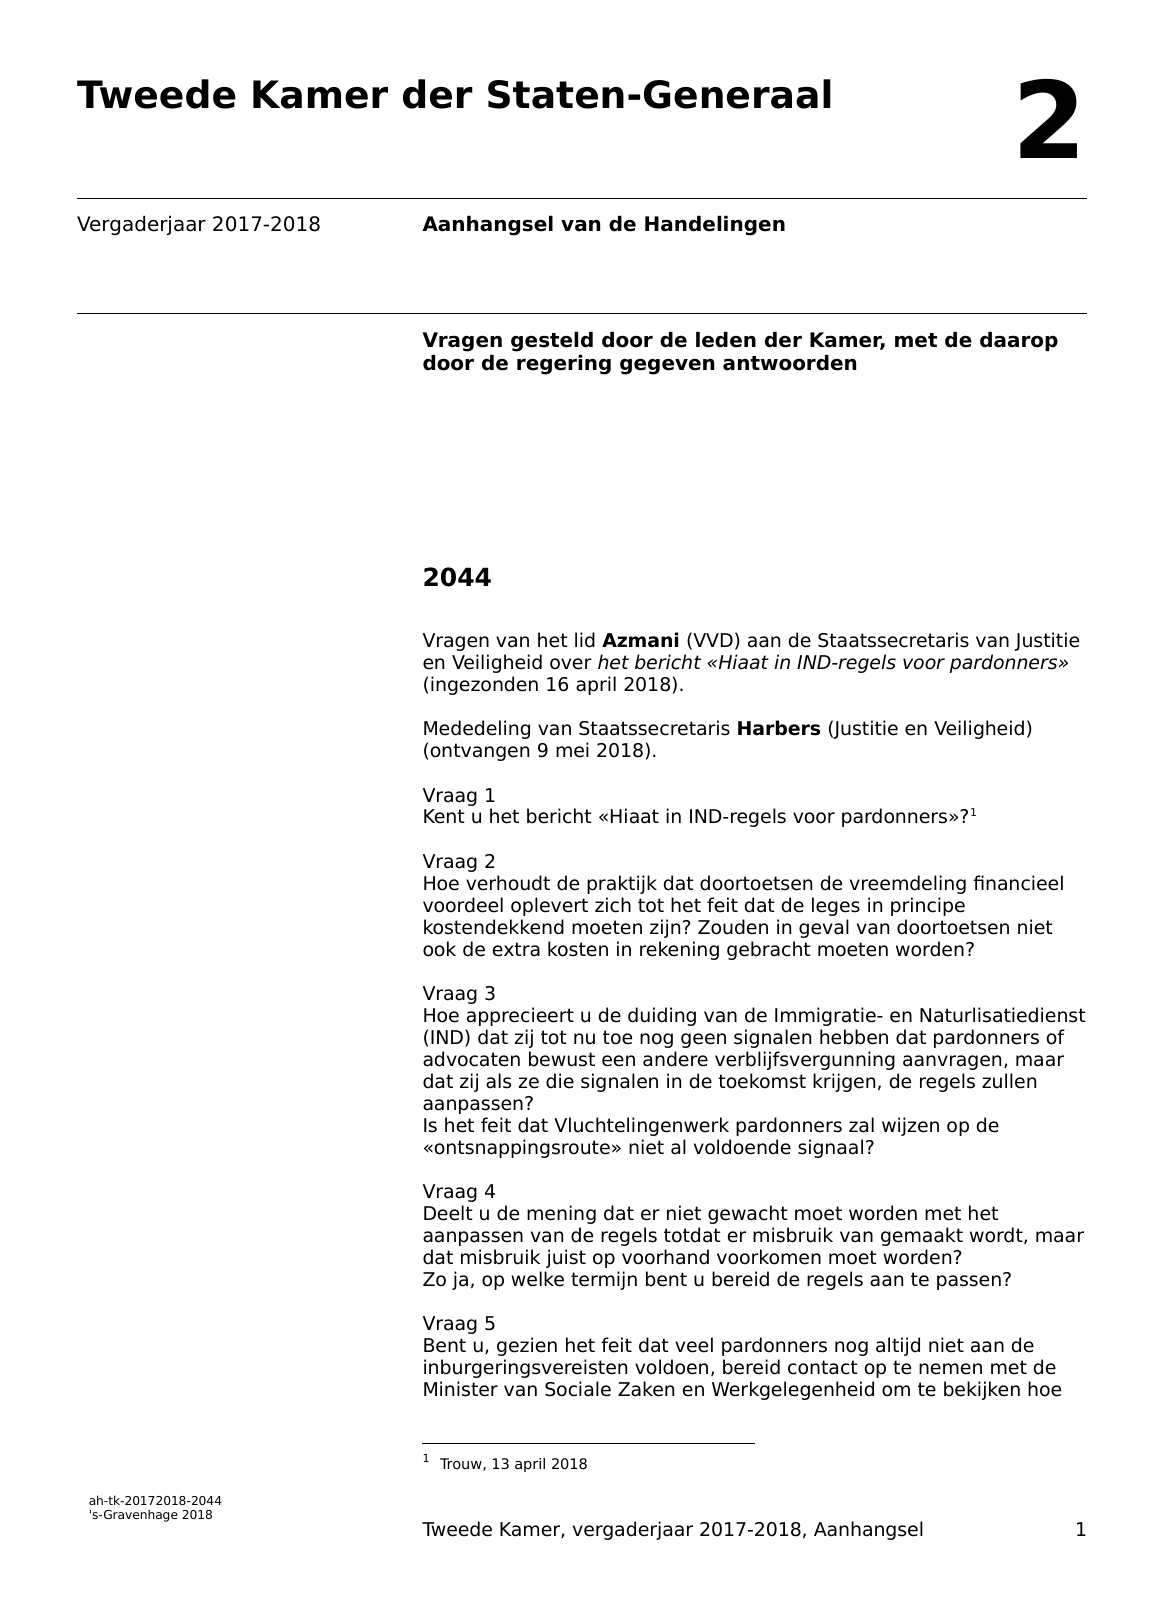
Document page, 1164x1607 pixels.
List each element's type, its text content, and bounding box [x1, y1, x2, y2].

text Hoe apprecieert u de duiding van de Immigratie- en Naturlisatiedienst (IND) dat zij tot nu toe nog geen signalen hebben dat pardonners of advocaten bewust een andere verblijfsvergunning aanvragen, maar dat zij als ze die signalen in de toekomst krijgen, de regels zullen aanpassen? [422, 1005, 1087, 1114]
text Vragen van het lid Azmani (VVD) aan de Staatssecretaris van Justitie en Veiligheid over het bericht «Hiaat in IND-regels voor pardonners» (ingezonden 16 april 2018). [422, 630, 1087, 696]
table_header Tweede Kamer der Staten-Generaal [77, 59, 886, 198]
table_cell [77, 314, 422, 375]
text Vraag 2 [422, 851, 1087, 873]
text 's-Gravenhage 2018 [88, 1508, 323, 1522]
table_cell Vergaderjaar 2017-2018 [77, 199, 422, 313]
text Vraag 4 [422, 1181, 1087, 1203]
text Kent u het bericht «Hiaat in IND-regels voor pardonners»? [422, 806, 1087, 828]
text Vraag 5 [422, 1313, 1087, 1335]
table_header 2 [886, 59, 1087, 198]
text Vraag 1 [422, 784, 1087, 806]
text Trouw, 13 april 2018 [422, 1452, 1087, 1474]
text Vraag 3 [422, 983, 1087, 1005]
table_cell Vragen gesteld door de leden der Kamer, met de daarop door de regering gegeven antwoorden [422, 314, 1087, 375]
text 2044 [422, 563, 1087, 592]
text Bent u, gezien het feit dat veel pardonners nog altijd niet aan de inburgeringsvereisten voldoen, bereid contact op te nemen met de Minister van Sociale Zaken en Werkgelegenheid om te bekijken hoe [422, 1335, 1087, 1401]
text Hoe verhoudt de praktijk dat doortoetsen de vreemdeling financieel voordeel oplevert zich tot het feit dat de leges in principe kostendekkend moeten zijn? Zouden in geval van doortoetsen niet ook de extra kosten in rekening gebracht moeten worden? [422, 873, 1087, 961]
text Deelt u de mening dat er niet gewacht moet worden met het aanpassen van de regels totdat er misbruik van gemaakt wordt, maar dat misbruik juist op voorhand voorkomen moet worden? [422, 1203, 1087, 1269]
text Is het feit dat Vluchtelingenwerk pardonners zal wijzen op de «ontsnappingsroute» niet al voldoende signaal? [422, 1114, 1087, 1158]
text Zo ja, op welke termijn bent u bereid de regels aan te passen? [422, 1269, 1087, 1291]
table_cell Aanhangsel van de Handelingen [422, 199, 1087, 313]
text Mededeling van Staatssecretaris Harbers (Justitie en Veiligheid) (ontvangen 9 mei 2018). [422, 718, 1087, 762]
text ah-tk-20172018-2044 [88, 1494, 323, 1508]
